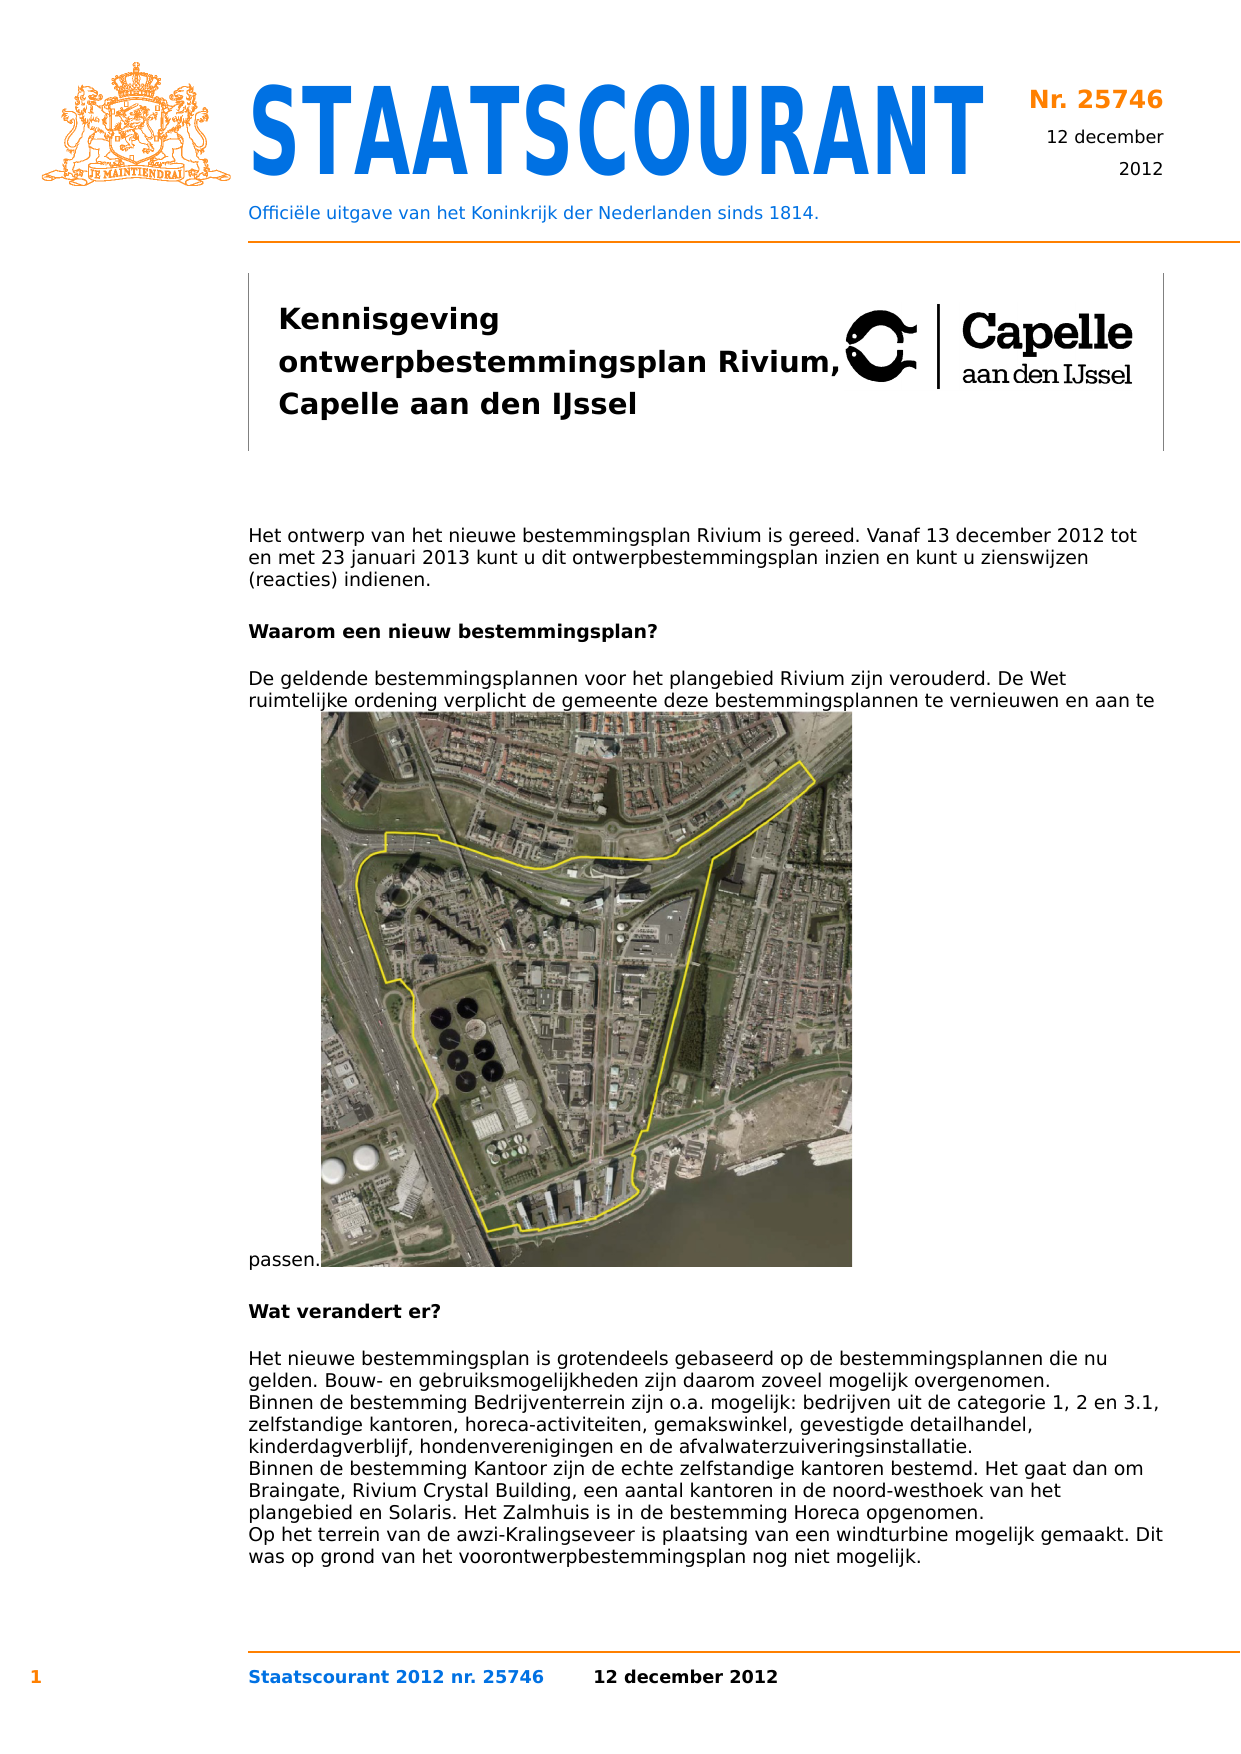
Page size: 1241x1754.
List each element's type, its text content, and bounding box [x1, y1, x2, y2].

text Het nieuwe bestemmingsplan is grotendeels gebaseerd op de bestemmingsplannen die nu gelden. Bouw- en gebruiksmogelijkheden zijn daarom zoveel mogelijk overgenomen. [248, 1348, 1163, 1392]
table_header [25, 62, 248, 241]
picture [320, 711, 853, 1267]
table_cell 2012 [998, 153, 1240, 203]
table_header STAATSCOURANT [248, 62, 998, 203]
subtitle Kennisgeving ontwerpbestemmingsplan Rivium, Capelle aan den IJssel [249, 273, 1163, 451]
table_cell Officiële uitgave van het Koninkrijk der Nederlanden sinds 1814. [248, 203, 1240, 241]
subtitle Waarom een nieuw bestemmingsplan? [248, 621, 1163, 643]
picture [844, 302, 1134, 391]
text De geldende bestemmingsplannen voor het plangebied Rivium zijn verouderd. De Wet ruimtelijke ordening verplicht de gemeente deze bestemmingsplannen te vernieuwen en aan te passen. [248, 668, 1163, 1271]
text Het ontwerp van het nieuwe bestemmingsplan Rivium is gereed. Vanaf 13 december 2012 tot en met 23 januari 2013 kunt u dit ontwerpbestemmingsplan inzien en kunt u zienswijzen (reacties) indienen. [248, 525, 1163, 591]
text Op het terrein van de awzi-Kralingseveer is plaatsing van een windturbine mogelijk gemaakt. Dit was op grond van het voorontwerpbestemmingsplan nog niet mogelijk. [248, 1524, 1163, 1568]
text Binnen de bestemming Kantoor zijn de echte zelfstandige kantoren bestemd. Het gaat dan om Braingate, Rivium Crystal Building, een aantal kantoren in de noord-westhoek van het plangebied en Solaris. Het Zalmhuis is in de bestemming Horeca opgenomen. [248, 1458, 1163, 1524]
picture [41, 62, 231, 186]
table_header Nr. 25746 [998, 62, 1240, 121]
table_cell 12 december [998, 121, 1240, 153]
text Binnen de bestemming Bedrijventerrein zijn o.a. mogelijk: bedrijven uit de categorie 1, 2 en 3.1, zelfstandige kantoren, horeca-activiteiten, gemakswinkel, gevestigde detailhandel, kinderdagverblijf, hondenverenigingen en de afvalwaterzuiveringsinstallatie. [248, 1392, 1163, 1458]
subtitle Wat verandert er? [248, 1301, 1163, 1323]
